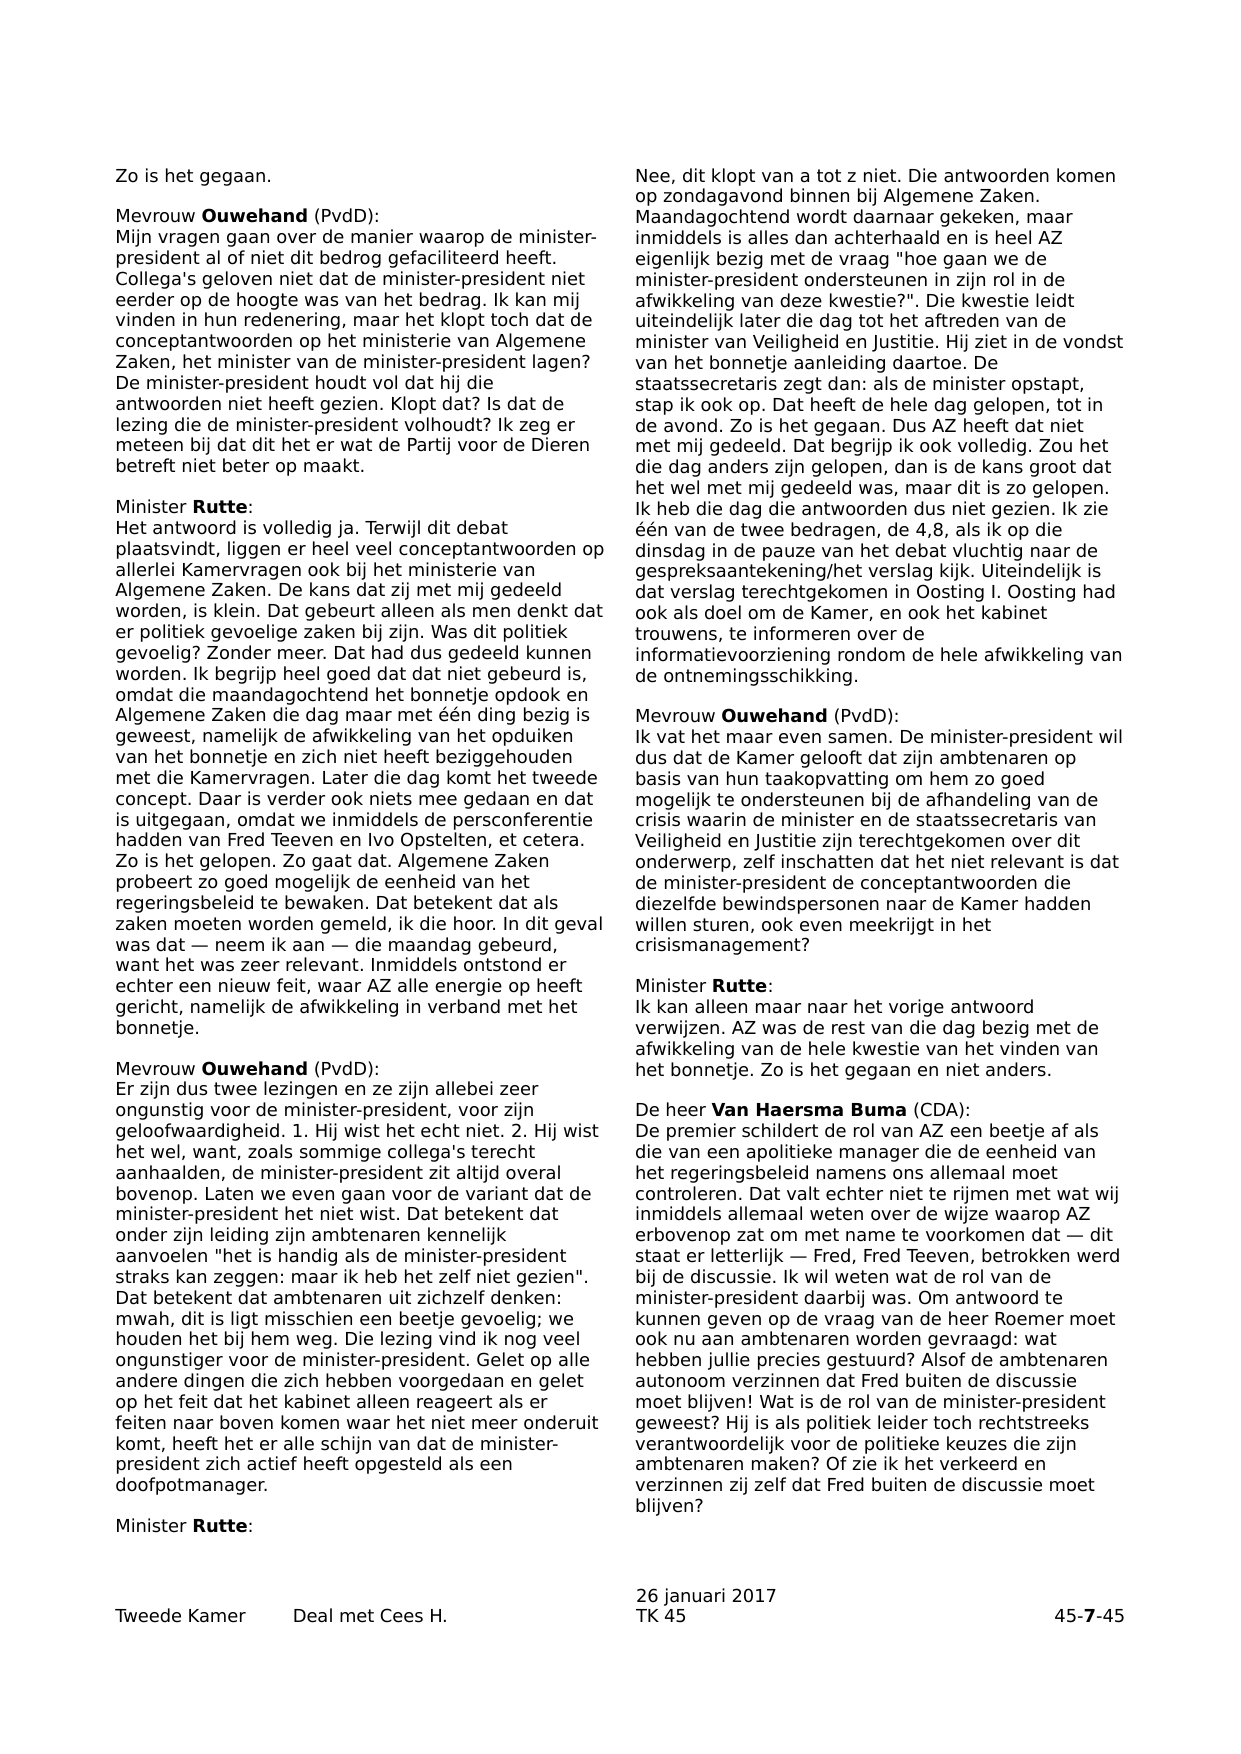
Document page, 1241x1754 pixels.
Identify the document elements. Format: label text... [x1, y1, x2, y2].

text Mevrouw Ouwehand (PvdD): [635, 706, 1125, 727]
text De premier schildert de rol van AZ een beetje af als die van een apolitieke manager die de eenheid van het regeringsbeleid namens ons allemaal moet controleren. Dat valt echter niet te rijmen met wat wij inmiddels allemaal weten over de wijze waarop AZ erbovenop zat om met name te voorkomen dat — dit staat er letterlijk — Fred, Fred Teeven, betrokken werd bij de discussie. Ik wil weten wat de rol van de minister-president daarbij was. Om antwoord te kunnen geven op de vraag van de heer Roemer moet ook nu aan ambtenaren worden gevraagd: wat hebben jullie precies gestuurd? Alsof de ambtenaren autonoom verzinnen dat Fred buiten de discussie moet blijven! Wat is de rol van de minister-president geweest? Hij is als politiek leider toch rechtstreeks verantwoordelijk voor de politieke keuzes die zijn ambtenaren maken? Of zie ik het verkeerd en verzinnen zij zelf dat Fred buiten de discussie moet blijven? [635, 1121, 1125, 1517]
text Het antwoord is volledig ja. Terwijl dit debat plaatsvindt, liggen er heel veel conceptantwoorden op allerlei Kamervragen ook bij het ministerie van Algemene Zaken. De kans dat zij met mij gedeeld worden, is klein. Dat gebeurt alleen als men denkt dat er politiek gevoelige zaken bij zijn. Was dit politiek gevoelig? Zonder meer. Dat had dus gedeeld kunnen worden. Ik begrijp heel goed dat dat niet gebeurd is, omdat die maandagochtend het bonnetje opdook en Algemene Zaken die dag maar met één ding bezig is geweest, namelijk de afwikkeling van het opduiken van het bonnetje en zich niet heeft beziggehouden met die Kamervragen. Later die dag komt het tweede concept. Daar is verder ook niets mee gedaan en dat is uitgegaan, omdat we inmiddels de persconferentie hadden van Fred Teeven en Ivo Opstelten, et cetera. Zo is het gelopen. Zo gaat dat. Algemene Zaken probeert zo goed mogelijk de eenheid van het regeringsbeleid te bewaken. Dat betekent dat als zaken moeten worden gemeld, ik die hoor. In dit geval was dat — neem ik aan — die maandag gebeurd, want het was zeer relevant. Inmiddels ontstond er echter een nieuw feit, waar AZ alle energie op heeft gericht, namelijk de afwikkeling in verband met het bonnetje. [115, 518, 605, 1038]
text Minister Rutte: [115, 1516, 605, 1537]
text Nee, dit klopt van a tot z niet. Die antwoorden komen op zondagavond binnen bij Algemene Zaken. Maandagochtend wordt daarnaar gekeken, maar inmiddels is alles dan achterhaald en is heel AZ eigenlijk bezig met de vraag "hoe gaan we de minister-president ondersteunen in zijn rol in de afwikkeling van deze kwestie?". Die kwestie leidt uiteindelijk later die dag tot het aftreden van de minister van Veiligheid en Justitie. Hij ziet in de vondst van het bonnetje aanleiding daartoe. De staatssecretaris zegt dan: als de minister opstapt, stap ik ook op. Dat heeft de hele dag gelopen, tot in de avond. Zo is het gegaan. Dus AZ heeft dat niet met mij gedeeld. Dat begrijp ik ook volledig. Zou het die dag anders zijn gelopen, dan is de kans groot dat het wel met mij gedeeld was, maar dit is zo gelopen. Ik heb die dag die antwoorden dus niet gezien. Ik zie één van de twee bedragen, de 4,8, als ik op die dinsdag in de pauze van het debat vluchtig naar de gespreksaantekening/het verslag kijk. Uiteindelijk is dat verslag terechtgekomen in Oosting I. Oosting had ook als doel om de Kamer, en ook het kabinet trouwens, te informeren over de informatievoorziening rondom de hele afwikkeling van de ontnemingsschikking. [635, 165, 1125, 686]
text Ik kan alleen maar naar het vorige antwoord verwijzen. AZ was de rest van die dag bezig met de afwikkeling van de hele kwestie van het vinden van het bonnetje. Zo is het gegaan en niet anders. [635, 997, 1125, 1080]
text Minister Rutte: [635, 976, 1125, 997]
text Mevrouw Ouwehand (PvdD): [115, 1058, 605, 1079]
text Mijn vragen gaan over de manier waarop de minister-president al of niet dit bedrog gefaciliteerd heeft. Collega's geloven niet dat de minister-president niet eerder op de hoogte was van het bedrag. Ik kan mij vinden in hun redenering, maar het klopt toch dat de conceptantwoorden op het ministerie van Algemene Zaken, het minister van de minister-president lagen? De minister-president houdt vol dat hij die antwoorden niet heeft gezien. Klopt dat? Is dat de lezing die de minister-president volhoudt? Ik zeg er meteen bij dat dit het er wat de Partij voor de Dieren betreft niet beter op maakt. [115, 227, 605, 477]
text Zo is het gegaan. [115, 165, 605, 186]
text Ik vat het maar even samen. De minister-president wil dus dat de Kamer gelooft dat zijn ambtenaren op basis van hun taakopvatting om hem zo goed mogelijk te ondersteunen bij de afhandeling van de crisis waarin de minister en de staatssecretaris van Veiligheid en Justitie zijn terechtgekomen over dit onderwerp, zelf inschatten dat het niet relevant is dat de minister-president de conceptantwoorden die diezelfde bewindspersonen naar de Kamer hadden willen sturen, ook even meekrijgt in het crisismanagement? [635, 727, 1125, 956]
text Minister Rutte: [115, 497, 605, 518]
text Er zijn dus twee lezingen en ze zijn allebei zeer ongunstig voor de minister-president, voor zijn geloofwaardigheid. 1. Hij wist het echt niet. 2. Hij wist het wel, want, zoals sommige collega's terecht aanhaalden, de minister-president zit altijd overal bovenop. Laten we even gaan voor de variant dat de minister-president het niet wist. Dat betekent dat onder zijn leiding zijn ambtenaren kennelijk aanvoelen "het is handig als de minister-president straks kan zeggen: maar ik heb het zelf niet gezien". Dat betekent dat ambtenaren uit zichzelf denken: mwah, dit is ligt misschien een beetje gevoelig; we houden het bij hem weg. Die lezing vind ik nog veel ongunstiger voor de minister-president. Gelet op alle andere dingen die zich hebben voorgedaan en gelet op het feit dat het kabinet alleen reageert als er feiten naar boven komen waar het niet meer onderuit komt, heeft het er alle schijn van dat de minister-president zich actief heeft opgesteld als een doofpotmanager. [115, 1079, 605, 1496]
text Mevrouw Ouwehand (PvdD): [115, 206, 605, 227]
text De heer Van Haersma Buma (CDA): [635, 1100, 1125, 1121]
